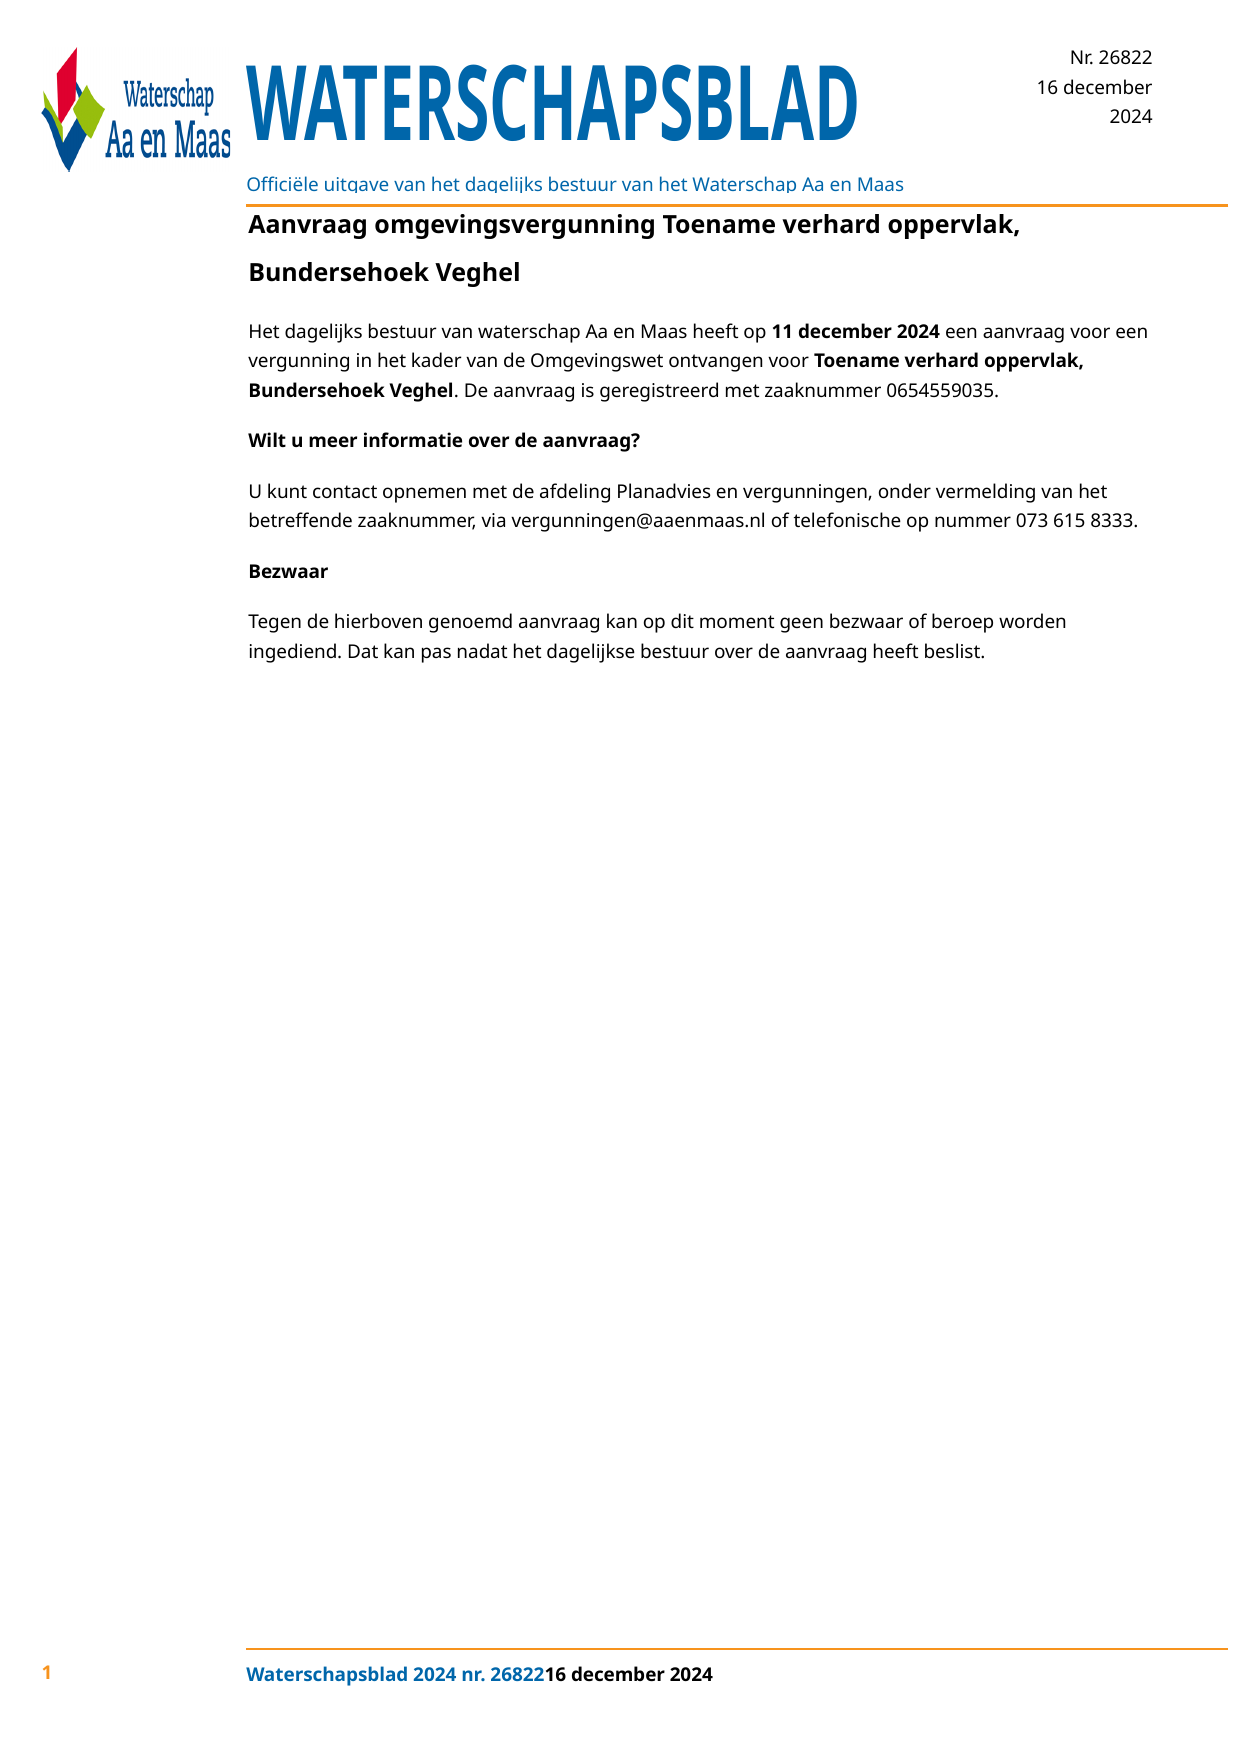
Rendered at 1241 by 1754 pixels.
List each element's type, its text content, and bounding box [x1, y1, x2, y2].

text Wilt u meer informatie over de aanvraag? [248, 427, 1152, 453]
text Bezwaar [248, 558, 1152, 584]
text Aanvraag omgevingsvergunning Toename verhard oppervlak, Bundersehoek Veghel [248, 207, 1152, 288]
text Het dagelijks bestuur van waterschap Aa en Maas heeft op 11 december 2024 een aanvraag voor een vergunning in het kader van de Omgevingswet ontvangen voor Toename verhard oppervlak, Bundersehoek Veghel. De aanvraag is geregistreerd met zaaknummer 0654559035. [248, 318, 1152, 403]
text Tegen de hierboven genoemd aanvraag kan op dit moment geen bezwaar of beroep worden ingediend. Dat kan pas nadat het dagelijkse bestuur over de aanvraag heeft beslist. [248, 608, 1152, 664]
text U kunt contact opnemen met de afdeling Planadvies en vergunningen, onder vermelding van het betreffende zaaknummer, via vergunningen@aaenmaas.nl of telefonische op nummer 073 615 8333. [248, 478, 1152, 533]
picture [41, 47, 231, 172]
